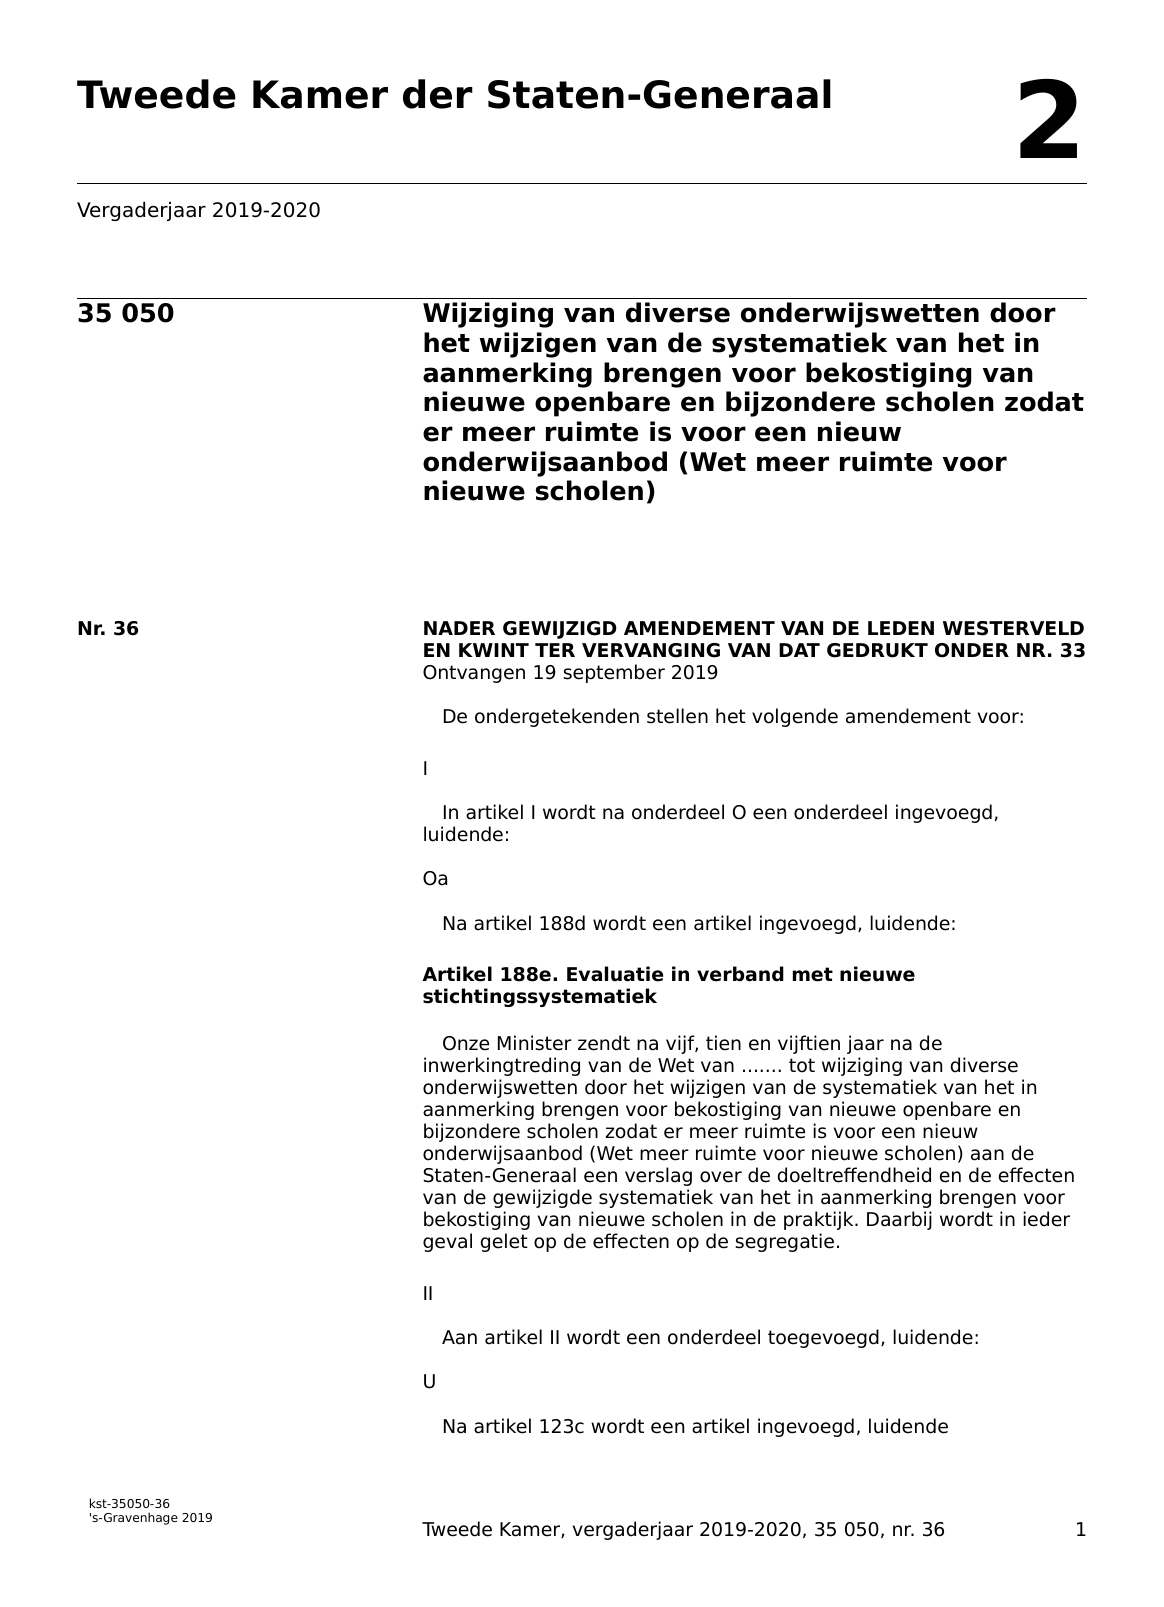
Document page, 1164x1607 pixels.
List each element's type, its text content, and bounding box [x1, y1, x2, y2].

text Na artikel 123c wordt een artikel ingevoegd, luidende [422, 1416, 1087, 1438]
text Onze Minister zendt na vijf, tien en vijftien jaar na de inwerkingtreding van de Wet van ....... tot wijziging van diverse onderwijswetten door het wijzigen van de systematiek van het in aanmerking brengen voor bekostiging van nieuwe openbare en bijzondere scholen zodat er meer ruimte is voor een nieuw onderwijsaanbod (Wet meer ruimte voor nieuwe scholen) aan de Staten-Generaal een verslag over de doeltreffendheid en de effecten van de gewijzigde systematiek van het in aanmerking brengen voor bekostiging van nieuwe scholen in de praktijk. Daarbij wordt in ieder geval gelet op de effecten op de segregatie. [422, 1033, 1087, 1253]
subtitle Nr. 36 NADER GEWIJZIGD AMENDEMENT VAN DE LEDEN WESTERVELD EN KWINT TER VERVANGING VAN DAT GEDRUKT ONDER NR. 33 [77, 618, 1087, 662]
text 's-Gravenhage 2019 [88, 1511, 323, 1525]
text Ontvangen 19 september 2019 [422, 662, 1087, 684]
text Na artikel 188d wordt een artikel ingevoegd, luidende: [422, 912, 1087, 934]
text kst-35050-36 [88, 1497, 323, 1511]
subtitle Artikel 188e. Evaluatie in verband met nieuwe stichtingssystematiek [422, 964, 1087, 1008]
text Oa [422, 868, 1087, 890]
subtitle 35 050 Wijziging van diverse onderwijswetten door het wijzigen van de systematiek van het in aanmerking brengen voor bekostiging van nieuwe openbare en bijzondere scholen zodat er meer ruimte is voor een nieuw onderwijsaanbod (Wet meer ruimte voor nieuwe scholen) [77, 299, 1087, 507]
table_header 2 [886, 59, 1087, 183]
text In artikel I wordt na onderdeel O een onderdeel ingevoegd, luidende: [422, 802, 1087, 846]
text De ondergetekenden stellen het volgende amendement voor: [422, 706, 1087, 728]
text U [422, 1371, 1087, 1393]
text Aan artikel II wordt een onderdeel toegevoegd, luidende: [422, 1327, 1087, 1349]
subtitle II [422, 1283, 1087, 1305]
subtitle I [422, 758, 1087, 780]
table_cell Vergaderjaar 2019-2020 [77, 184, 1087, 298]
table_header Tweede Kamer der Staten-Generaal [77, 59, 886, 183]
